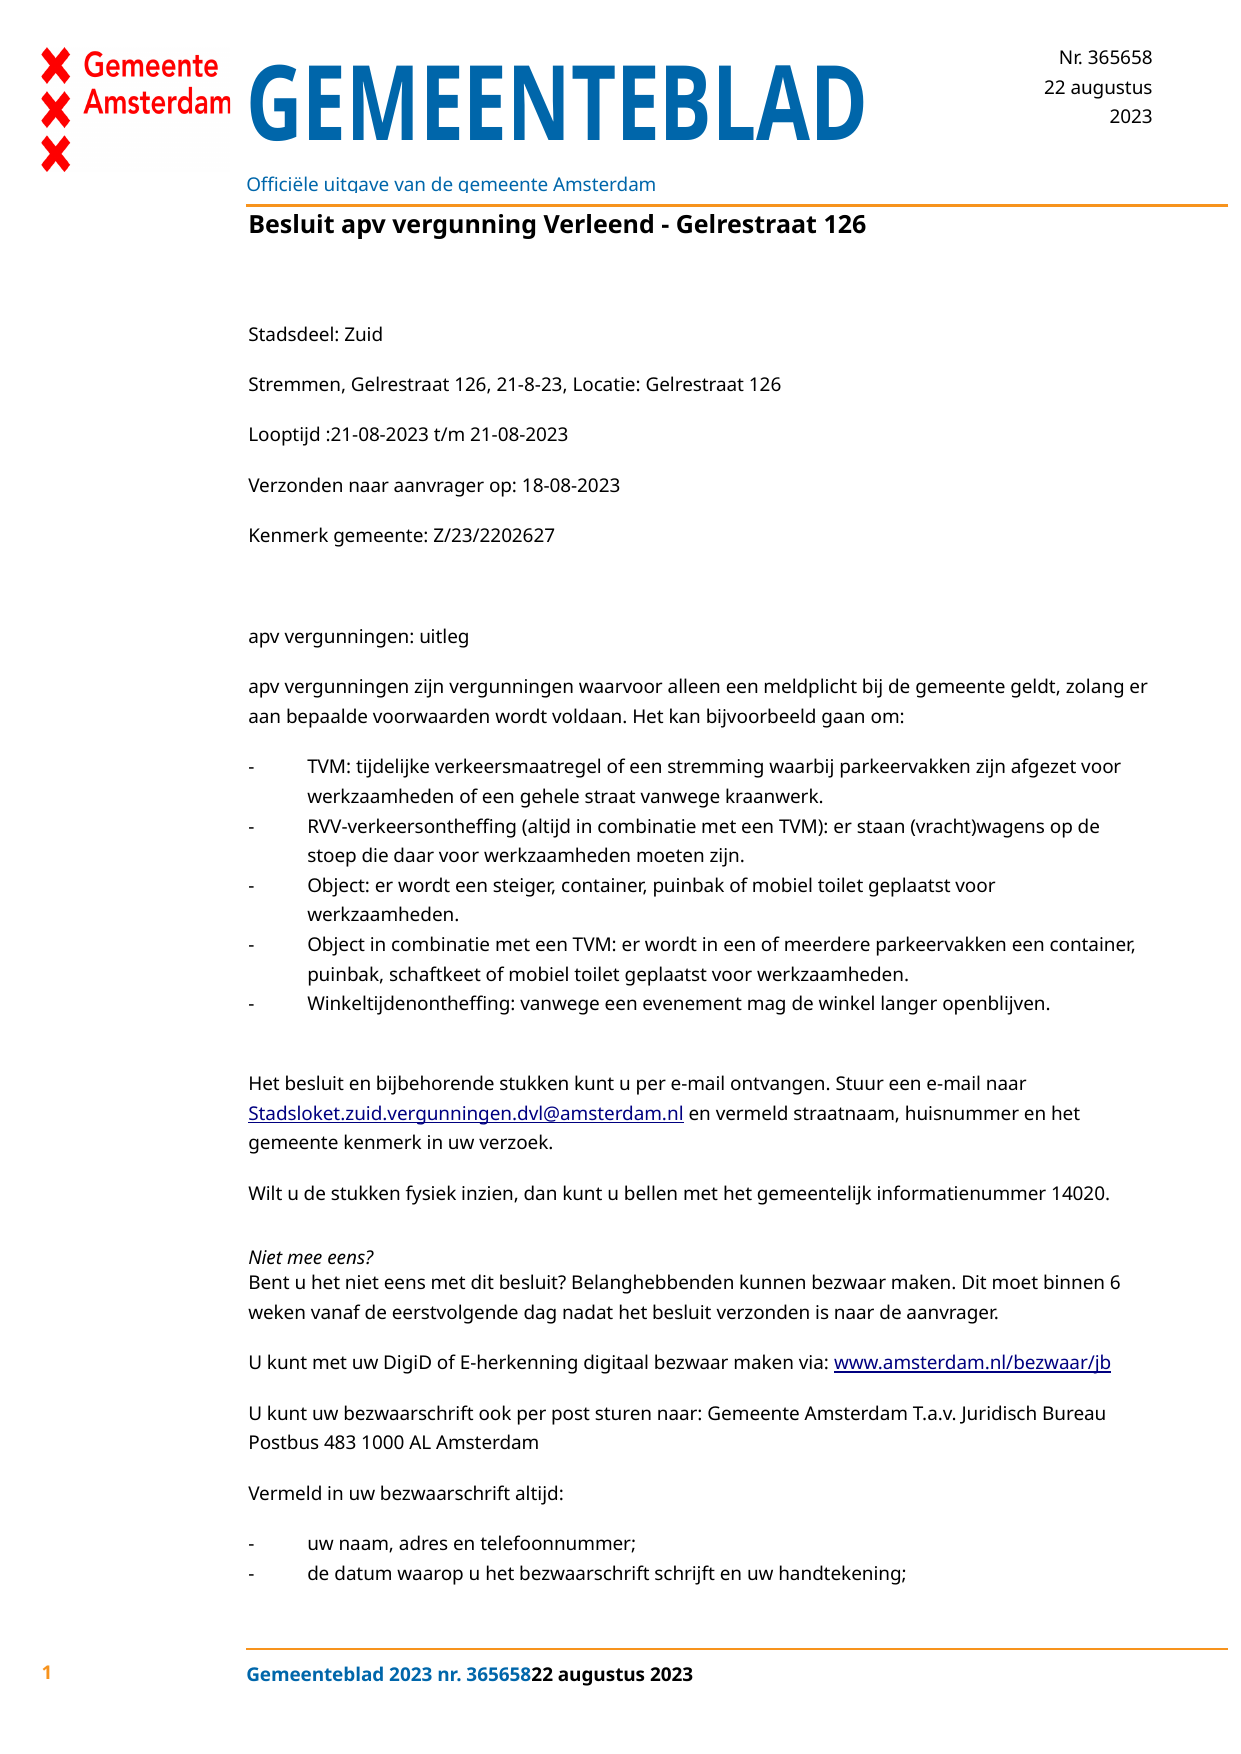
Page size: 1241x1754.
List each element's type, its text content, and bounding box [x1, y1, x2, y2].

list Object in combinatie met een TVM: er wordt in een of meerdere parkeervakken een container, puinbak, schaftkeet of mobiel toilet geplaatst voor werkzaamheden. [248, 931, 1152, 986]
text Stadsdeel: Zuid [248, 321, 1152, 346]
text Bent u het niet eens met dit besluit? Belanghebbenden kunnen bezwaar maken. Dit moet binnen 6 weken vanaf de eerstvolgende dag nadat het besluit verzonden is naar de aanvrager. [248, 1269, 1152, 1325]
text apv vergunningen zijn vergunningen waarvoor alleen een meldplicht bij de gemeente geldt, zolang er aan bepaalde voorwaarden wordt voldaan. Het kan bijvoorbeeld gaan om: [248, 674, 1152, 729]
text U kunt met uw DigiD of E-herkenning digitaal bezwaar maken via: www.amsterdam.nl/bezwaar/jb [248, 1349, 1152, 1375]
text Vermeld in uw bezwaarschrift altijd: [248, 1480, 1152, 1506]
text Kenmerk gemeente: Z/23/2202627 [248, 522, 1152, 548]
text Het besluit en bijbehorende stukken kunt u per e-mail ontvangen. Stuur een e-mail naar Stadsloket.zuid.vergunningen.dvl@amsterdam.nl en vermeld straatnaam, huisnummer en het gemeente kenmerk in uw verzoek. [248, 1070, 1152, 1155]
text Stremmen, Gelrestraat 126, 21-8-23, Locatie: Gelrestraat 126 [248, 371, 1152, 397]
text Niet mee eens? [248, 1244, 1152, 1269]
list uw naam, adres en telefoonnummer; [248, 1530, 1152, 1556]
list RVV-verkeersontheffing (altijd in combinatie met een TVM): er staan (vracht)wagens op de stoep die daar voor werkzaamheden moeten zijn. [248, 813, 1152, 868]
picture [41, 47, 231, 172]
text Looptijd :21-08-2023 t/m 21-08-2023 [248, 422, 1152, 447]
list Winkeltijdenontheffing: vanwege een evenement mag de winkel langer openblijven. [248, 990, 1152, 1016]
text apv vergunningen: uitleg [248, 623, 1152, 649]
text U kunt uw bezwaarschrift ook per post sturen naar: Gemeente Amsterdam T.a.v. Juridisch Bureau Postbus 483 1000 AL Amsterdam [248, 1400, 1152, 1455]
list Object: er wordt een steiger, container, puinbak of mobiel toilet geplaatst voor werkzaamheden. [248, 872, 1152, 927]
text Verzonden naar aanvrager op: 18-08-2023 [248, 472, 1152, 498]
text Wilt u de stukken fysiek inzien, dan kunt u bellen met het gemeentelijk informatienummer 14020. [248, 1180, 1152, 1206]
list de datum waarop u het bezwaarschrift schrijft en uw handtekening; [248, 1560, 1152, 1586]
list TVM: tijdelijke verkeersmaatregel of een stremming waarbij parkeervakken zijn afgezet voor werkzaamheden of een gehele straat vanwege kraanwerk. [248, 754, 1152, 809]
text Besluit apv vergunning Verleend - Gelrestraat 126 [248, 207, 1152, 241]
